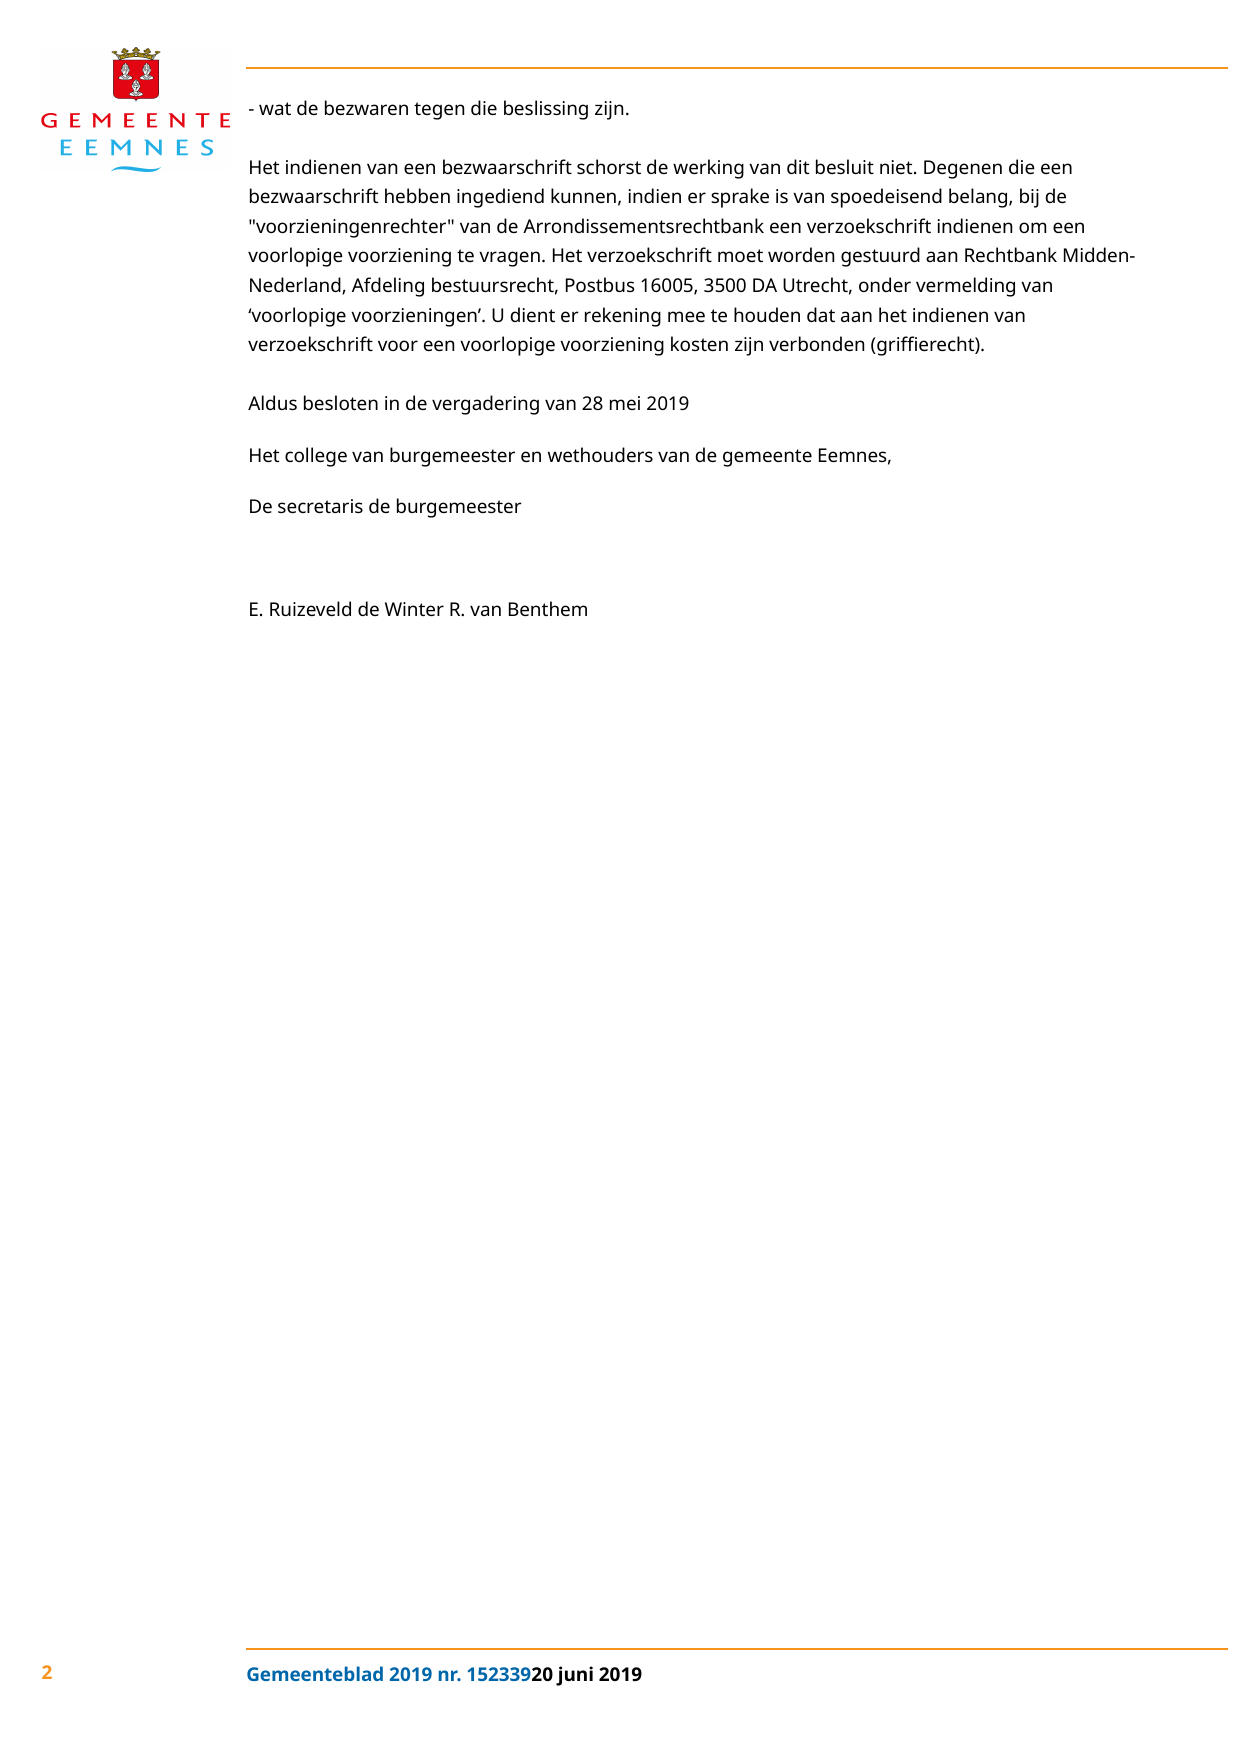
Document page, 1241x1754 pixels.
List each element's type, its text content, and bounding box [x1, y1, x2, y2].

text Aldus besloten in de vergadering van 28 mei 2019 [248, 391, 1152, 416]
text - wat de bezwaren tegen die beslissing zijn. [248, 95, 1152, 121]
text "voorzieningenrechter" van de Arrondissementsrechtbank een verzoekschrift indienen om een voorlopige voorziening te vragen. Het verzoekschrift moet worden gestuurd aan Rechtbank Midden-Nederland, Afdeling bestuursrecht, Postbus 16005, 3500 DA Utrecht, onder vermelding van ‘voorlopige voorzieningen’. U dient er rekening mee te houden dat aan het indienen van verzoekschrift voor een voorlopige voorziening kosten zijn verbonden (griffierecht). [248, 213, 1152, 357]
text Het indienen van een bezwaarschrift schorst de werking van dit besluit niet. Degenen die een [248, 154, 1152, 180]
text De secretaris de burgemeester [248, 493, 1152, 519]
text Het college van burgemeester en wethouders van de gemeente Eemnes, [248, 442, 1152, 468]
text bezwaarschrift hebben ingediend kunnen, indien er sprake is van spoedeisend belang, bij de [248, 183, 1152, 209]
text E. Ruizeveld de Winter R. van Benthem [248, 596, 1152, 622]
picture [41, 47, 231, 172]
